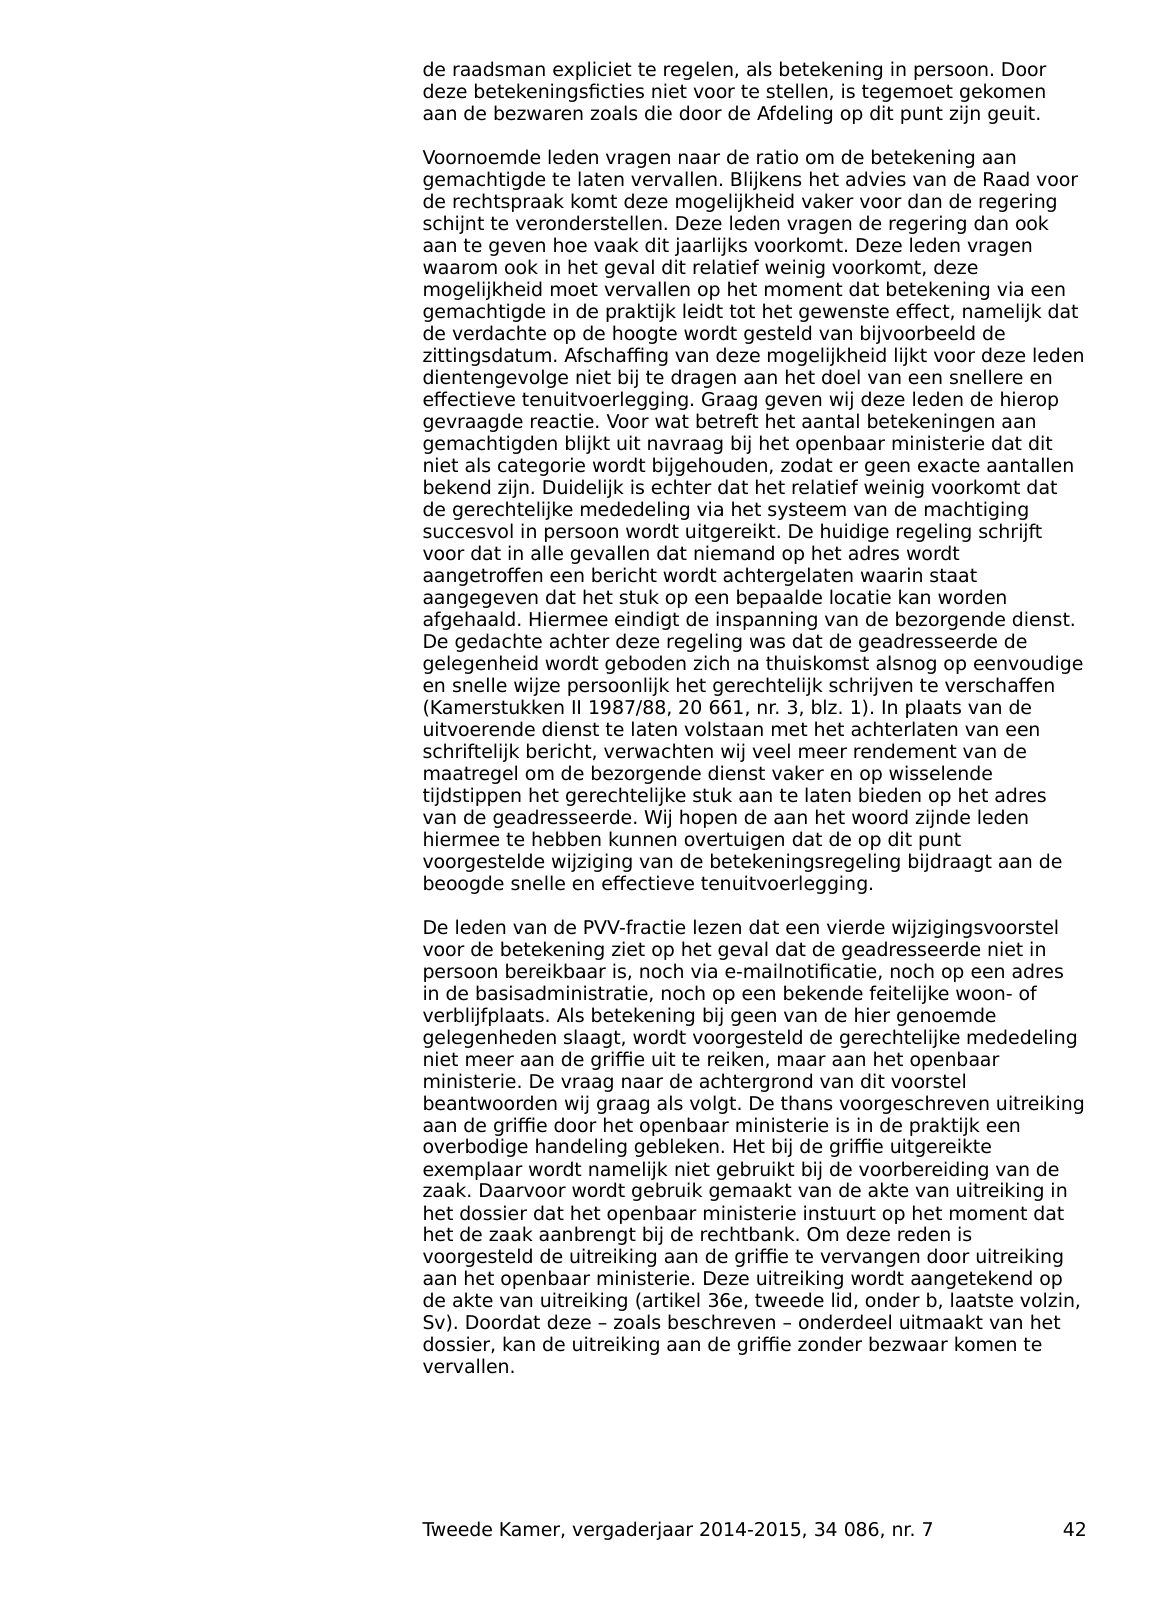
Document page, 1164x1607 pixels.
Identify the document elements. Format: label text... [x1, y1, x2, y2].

text de raadsman expliciet te regelen, als betekening in persoon. Door deze betekeningsficties niet voor te stellen, is tegemoet gekomen aan de bezwaren zoals die door de Afdeling op dit punt zijn geuit. [422, 59, 1087, 125]
text De leden van de PVV-fractie lezen dat een vierde wijzigingsvoorstel voor de betekening ziet op het geval dat de geadresseerde niet in persoon bereikbaar is, noch via e-mailnotificatie, noch op een adres in de basisadministratie, noch op een bekende feitelijke woon- of verblijfplaats. Als betekening bij geen van de hier genoemde gelegenheden slaagt, wordt voorgesteld de gerechtelijke mededeling niet meer aan de griffie uit te reiken, maar aan het openbaar ministerie. De vraag naar de achtergrond van dit voorstel beantwoorden wij graag als volgt. De thans voorgeschreven uitreiking aan de griffie door het openbaar ministerie is in de praktijk een overbodige handeling gebleken. Het bij de griffie uitgereikte exemplaar wordt namelijk niet gebruikt bij de voorbereiding van de zaak. Daarvoor wordt gebruik gemaakt van de akte van uitreiking in het dossier dat het openbaar ministerie instuurt op het moment dat het de zaak aanbrengt bij de rechtbank. Om deze reden is voorgesteld de uitreiking aan de griffie te vervangen door uitreiking aan het openbaar ministerie. Deze uitreiking wordt aangetekend op de akte van uitreiking (artikel 36e, tweede lid, onder b, laatste volzin, Sv). Doordat deze – zoals beschreven – onderdeel uitmaakt van het dossier, kan de uitreiking aan de griffie zonder bezwaar komen te vervallen. [422, 917, 1087, 1378]
text Voornoemde leden vragen naar de ratio om de betekening aan gemachtigde te laten vervallen. Blijkens het advies van de Raad voor de rechtspraak komt deze mogelijkheid vaker voor dan de regering schijnt te veronderstellen. Deze leden vragen de regering dan ook aan te geven hoe vaak dit jaarlijks voorkomt. Deze leden vragen waarom ook in het geval dit relatief weinig voorkomt, deze mogelijkheid moet vervallen op het moment dat betekening via een gemachtigde in de praktijk leidt tot het gewenste effect, namelijk dat de verdachte op de hoogte wordt gesteld van bijvoorbeeld de zittingsdatum. Afschaffing van deze mogelijkheid lijkt voor deze leden dientengevolge niet bij te dragen aan het doel van een snellere en effectieve tenuitvoerlegging. Graag geven wij deze leden de hierop gevraagde reactie. Voor wat betreft het aantal betekeningen aan gemachtigden blijkt uit navraag bij het openbaar ministerie dat dit niet als categorie wordt bijgehouden, zodat er geen exacte aantallen bekend zijn. Duidelijk is echter dat het relatief weinig voorkomt dat de gerechtelijke mededeling via het systeem van de machtiging succesvol in persoon wordt uitgereikt. De huidige regeling schrijft voor dat in alle gevallen dat niemand op het adres wordt aangetroffen een bericht wordt achtergelaten waarin staat aangegeven dat het stuk op een bepaalde locatie kan worden afgehaald. Hiermee eindigt de inspanning van de bezorgende dienst. De gedachte achter deze regeling was dat de geadresseerde de gelegenheid wordt geboden zich na thuiskomst alsnog op eenvoudige en snelle wijze persoonlijk het gerechtelijk schrijven te verschaffen (Kamerstukken II 1987/88, 20 661, nr. 3, blz. 1). In plaats van de uitvoerende dienst te laten volstaan met het achterlaten van een schriftelijk bericht, verwachten wij veel meer rendement van de maatregel om de bezorgende dienst vaker en op wisselende tijdstippen het gerechtelijke stuk aan te laten bieden op het adres van de geadresseerde. Wij hopen de aan het woord zijnde leden hiermee te hebben kunnen overtuigen dat de op dit punt voorgestelde wijziging van de betekeningsregeling bijdraagt aan de beoogde snelle en effectieve tenuitvoerlegging. [422, 147, 1087, 894]
